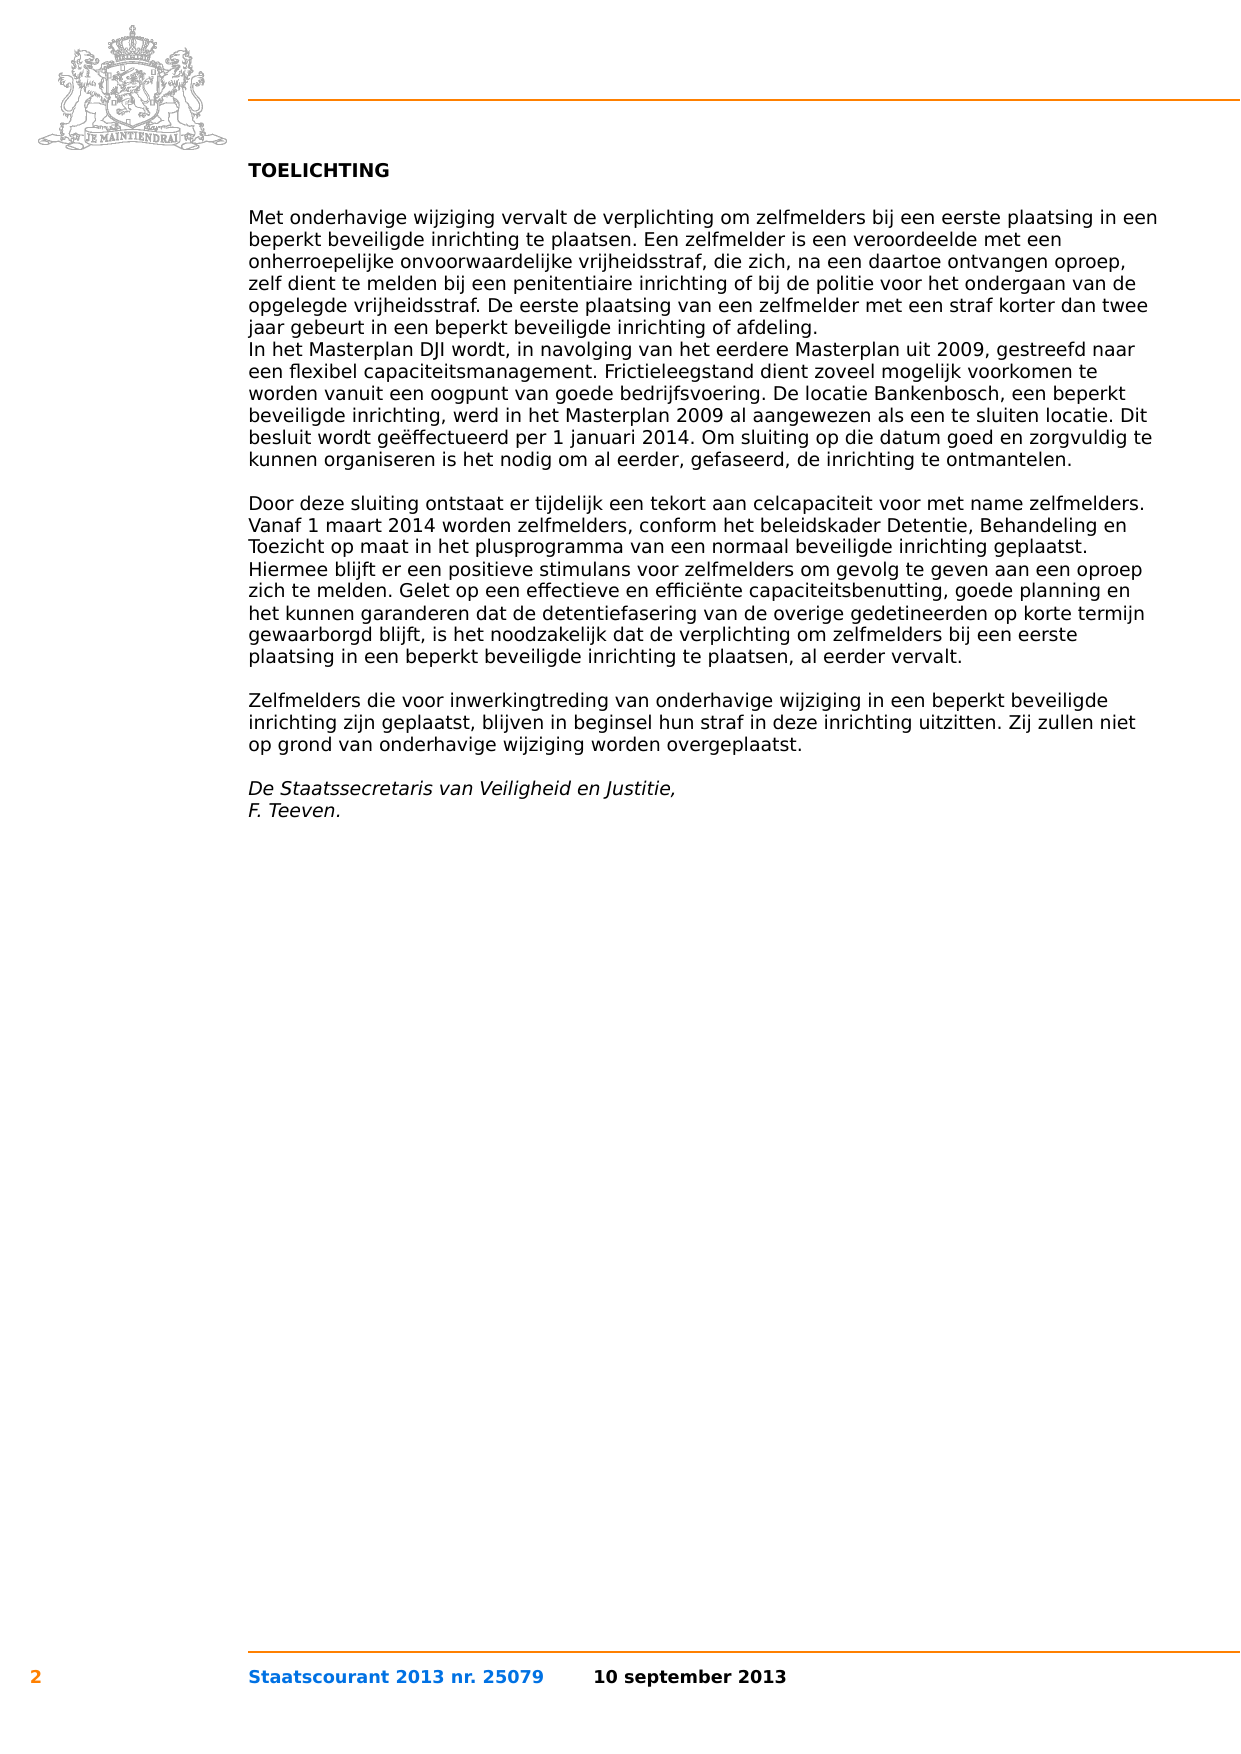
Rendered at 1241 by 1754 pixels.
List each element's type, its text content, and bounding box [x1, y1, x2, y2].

text Zelfmelders die voor inwerkingtreding van onderhavige wijziging in een beperkt beveiligde inrichting zijn geplaatst, blijven in beginsel hun straf in deze inrichting uitzitten. Zij zullen niet op grond van onderhavige wijziging worden overgeplaatst. [248, 690, 1163, 756]
picture [38, 25, 227, 150]
text Door deze sluiting ontstaat er tijdelijk een tekort aan celcapaciteit voor met name zelfmelders. Vanaf 1 maart 2014 worden zelfmelders, conform het beleidskader Detentie, Behandeling en Toezicht op maat in het plusprogramma van een normaal beveiligde inrichting geplaatst. Hiermee blijft er een positieve stimulans voor zelfmelders om gevolg te geven aan een oproep zich te melden. Gelet op een effectieve en efficiënte capaciteitsbenutting, goede planning en het kunnen garanderen dat de detentiefasering van de overige gedetineerden op korte termijn gewaarborgd blijft, is het noodzakelijk dat de verplichting om zelfmelders bij een eerste plaatsing in een beperkt beveiligde inrichting te plaatsen, al eerder vervalt. [248, 492, 1163, 668]
subtitle TOELICHTING [248, 160, 1163, 182]
text De Staatssecretaris van Veiligheid en Justitie, F. Teeven. [248, 778, 1163, 822]
text Met onderhavige wijziging vervalt de verplichting om zelfmelders bij een eerste plaatsing in een beperkt beveiligde inrichting te plaatsen. Een zelfmelder is een veroordeelde met een onherroepelijke onvoorwaardelijke vrijheidsstraf, die zich, na een daartoe ontvangen oproep, zelf dient te melden bij een penitentiaire inrichting of bij de politie voor het ondergaan van de opgelegde vrijheidsstraf. De eerste plaatsing van een zelfmelder met een straf korter dan twee jaar gebeurt in een beperkt beveiligde inrichting of afdeling. [248, 207, 1163, 339]
text In het Masterplan DJI wordt, in navolging van het eerdere Masterplan uit 2009, gestreefd naar een flexibel capaciteitsmanagement. Frictieleegstand dient zoveel mogelijk voorkomen te worden vanuit een oogpunt van goede bedrijfsvoering. De locatie Bankenbosch, een beperkt beveiligde inrichting, werd in het Masterplan 2009 al aangewezen als een te sluiten locatie. Dit besluit wordt geëffectueerd per 1 januari 2014. Om sluiting op die datum goed en zorgvuldig te kunnen organiseren is het nodig om al eerder, gefaseerd, de inrichting te ontmantelen. [248, 339, 1163, 471]
